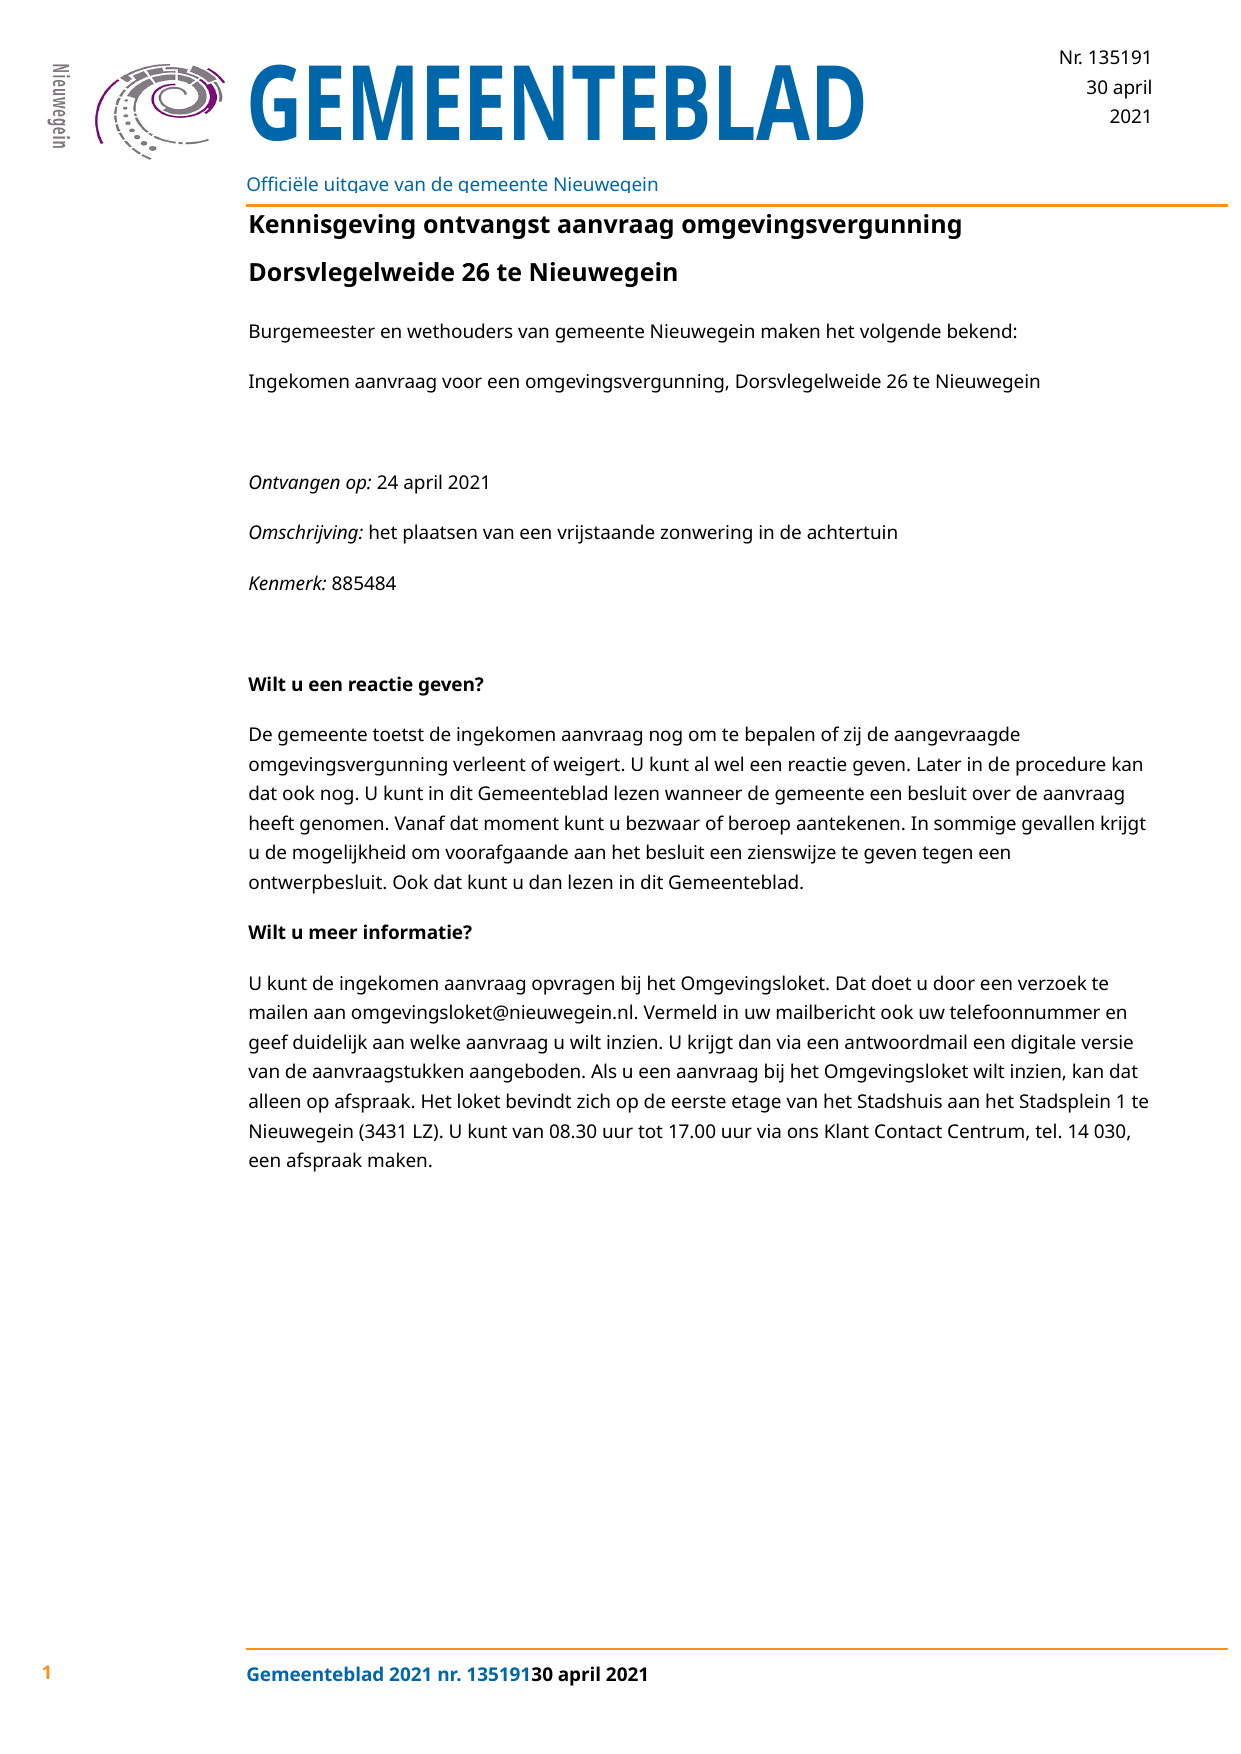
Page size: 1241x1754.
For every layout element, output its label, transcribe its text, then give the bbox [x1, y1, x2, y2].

text De gemeente toetst de ingekomen aanvraag nog om te bepalen of zij de aangevraagde omgevingsvergunning verleent of weigert. U kunt al wel een reactie geven. Later in de procedure kan dat ook nog. U kunt in dit Gemeenteblad lezen wanneer de gemeente een besluit over de aanvraag heeft genomen. Vanaf dat moment kunt u bezwaar of beroep aantekenen. In sommige gevallen krijgt u de mogelijkheid om voorafgaande aan het besluit een zienswijze te geven tegen een ontwerpbesluit. Ook dat kunt u dan lezen in dit Gemeenteblad. [248, 721, 1152, 895]
text Burgemeester en wethouders van gemeente Nieuwegein maken het volgende bekend: [248, 318, 1152, 344]
text Wilt u meer informatie? [248, 919, 1152, 945]
text Kennisgeving ontvangst aanvraag omgevingsvergunning Dorsvlegelweide 26 te Nieuwegein [248, 207, 1152, 288]
text Wilt u een reactie geven? [248, 671, 1152, 697]
text Omschrijving: het plaatsen van een vrijstaande zonwering in de achtertuin [248, 519, 1152, 545]
text Kenmerk: 885484 [248, 570, 1152, 596]
text Ingekomen aanvraag voor een omgevingsvergunning, Dorsvlegelweide 26 te Nieuwegein [248, 368, 1152, 394]
text U kunt de ingekomen aanvraag opvragen bij het Omgevingsloket. Dat doet u door een verzoek te mailen aan omgevingsloket@nieuwegein.nl. Vermeld in uw mailbericht ook uw telefoonnummer en geef duidelijk aan welke aanvraag u wilt inzien. U krijgt dan via een antwoordmail een digitale versie van de aanvraagstukken aangeboden. Als u een aanvraag bij het Omgevingsloket wilt inzien, kan dat alleen op afspraak. Het loket bevindt zich op de eerste etage van het Stadshuis aan het Stadsplein 1 te Nieuwegein (3431 LZ). U kunt van 08.30 uur tot 17.00 uur via ons Klant Contact Centrum, tel. 14 030, een afspraak maken. [248, 970, 1152, 1173]
text Ontvangen op: 24 april 2021 [248, 469, 1152, 495]
picture [41, 47, 231, 172]
